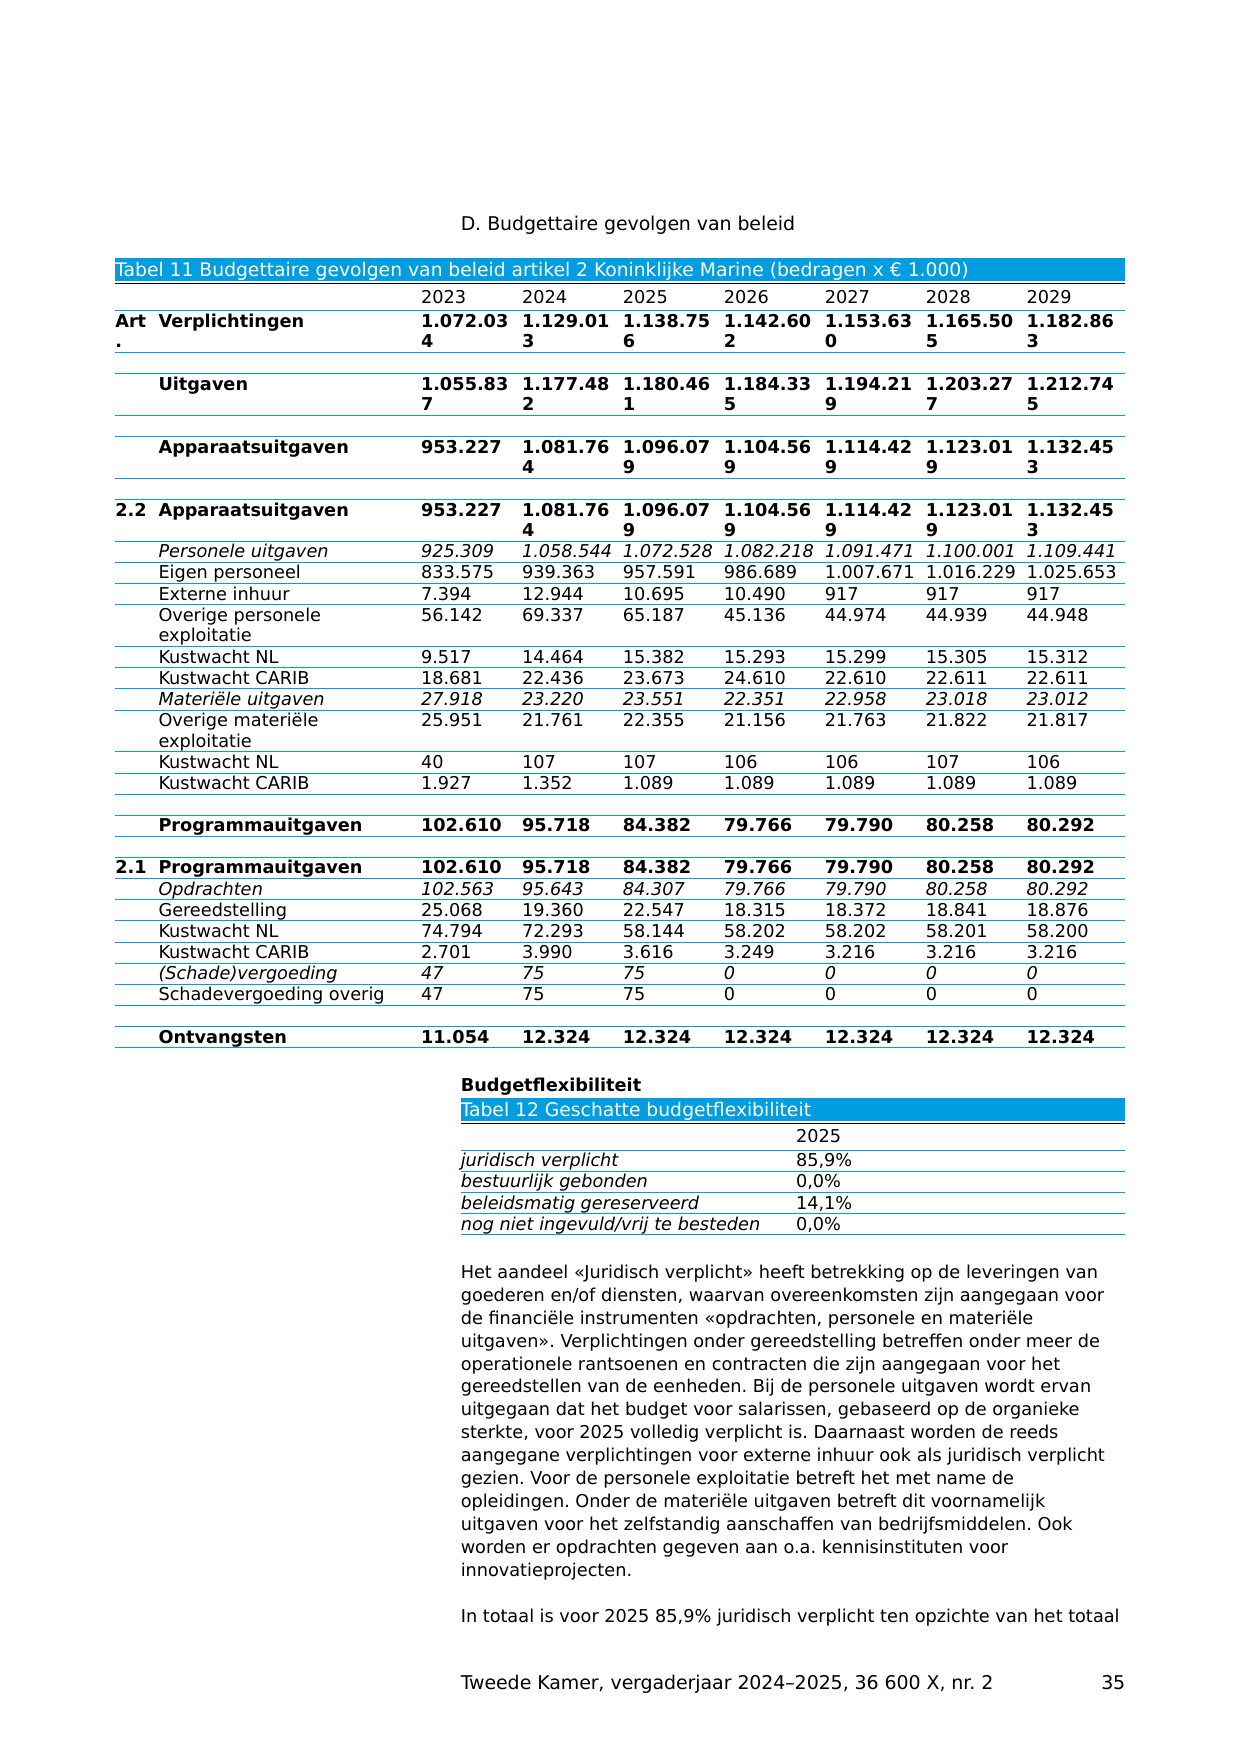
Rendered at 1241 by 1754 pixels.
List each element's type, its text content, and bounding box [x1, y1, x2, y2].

table_cell 22.611 [923, 668, 1023, 688]
table_cell 1.007.671 [822, 563, 923, 583]
table_cell 25.068 [418, 900, 519, 920]
table_cell 102.563 [418, 879, 519, 899]
table_cell 106 [721, 752, 822, 772]
table_cell 2028 [923, 284, 1023, 310]
table_cell [155, 416, 418, 436]
table_cell 21.822 [923, 711, 1023, 751]
table_cell (Schade)vergoeding [155, 964, 418, 984]
table_cell 1.203.277 [923, 374, 1023, 415]
table_cell 0 [822, 964, 923, 984]
table_cell 80.258 [923, 879, 1023, 899]
table_cell [418, 795, 519, 815]
table_cell 1.081.764 [519, 500, 620, 541]
table_cell [155, 284, 418, 310]
table_cell 107 [620, 752, 721, 772]
table_cell 0 [721, 964, 822, 984]
table_cell 40 [418, 752, 519, 772]
table_cell 1.089 [620, 774, 721, 793]
table_cell [620, 795, 721, 815]
table_cell [1024, 795, 1125, 815]
table_cell [115, 985, 155, 1005]
table_cell 1.089 [721, 774, 822, 793]
table_cell 1.055.837 [418, 374, 519, 415]
table_cell 79.766 [721, 879, 822, 899]
table_cell 72.293 [519, 921, 620, 942]
table_cell [155, 795, 418, 815]
table_cell Opdrachten [155, 879, 418, 899]
table_cell Programmauitgaven [155, 858, 418, 878]
table_cell [115, 816, 155, 836]
table_cell 11.054 [418, 1027, 519, 1047]
table_cell [1024, 1006, 1125, 1026]
table_cell 23.018 [923, 689, 1023, 709]
table_cell beleidsmatig gereserveerd [461, 1193, 793, 1213]
table_cell [115, 837, 155, 857]
table_cell 75 [519, 985, 620, 1005]
table_cell 957.591 [620, 563, 721, 583]
table_cell 14.464 [519, 647, 620, 667]
table_cell 79.790 [822, 858, 923, 878]
table_cell [115, 437, 155, 478]
table_cell 79.766 [721, 816, 822, 836]
table_cell 10.490 [721, 584, 822, 604]
table_cell [418, 837, 519, 857]
table_cell [115, 284, 155, 310]
table_cell [923, 479, 1023, 499]
table_cell [620, 416, 721, 436]
table_cell [115, 416, 155, 436]
table_cell 47 [418, 964, 519, 984]
table_cell 95.643 [519, 879, 620, 899]
table_cell [115, 774, 155, 793]
table_cell [115, 689, 155, 709]
table_cell 15.312 [1024, 647, 1125, 667]
table_cell 917 [923, 584, 1023, 604]
table_cell 2.1 [115, 858, 155, 878]
table_cell 0 [1024, 985, 1125, 1005]
table_cell [115, 647, 155, 667]
text In totaal is voor 2025 85,9% juridisch verplicht ten opzichte van het totaal [461, 1604, 1125, 1627]
table_cell 44.974 [822, 605, 923, 646]
table_cell 3.990 [519, 943, 620, 963]
table_cell 1.142.602 [721, 311, 822, 352]
table_cell 56.142 [418, 605, 519, 646]
table_cell Schadevergoeding overig [155, 985, 418, 1005]
table_cell Apparaatsuitgaven [155, 500, 418, 541]
table_cell [721, 416, 822, 436]
table_cell 69.337 [519, 605, 620, 646]
table_cell 22.611 [1024, 668, 1125, 688]
table_cell 1.182.863 [1024, 311, 1125, 352]
table_cell 2026 [721, 284, 822, 310]
table_cell 21.761 [519, 711, 620, 751]
table_cell [1024, 353, 1125, 373]
table_cell 58.201 [923, 921, 1023, 942]
table_cell 0 [721, 985, 822, 1005]
table_cell [155, 479, 418, 499]
table_cell 22.958 [822, 689, 923, 709]
table_cell [923, 353, 1023, 373]
table_cell [155, 353, 418, 373]
table_cell 1.352 [519, 774, 620, 793]
table_cell 1.025.653 [1024, 563, 1125, 583]
table_cell 2023 [418, 284, 519, 310]
table_cell [620, 479, 721, 499]
table_cell [519, 479, 620, 499]
table_cell [822, 837, 923, 857]
table_cell 84.382 [620, 816, 721, 836]
table_cell 22.610 [822, 668, 923, 688]
table_cell 75 [620, 985, 721, 1005]
table_cell 65.187 [620, 605, 721, 646]
table_cell [822, 479, 923, 499]
table_cell Overige personele exploitatie [155, 605, 418, 646]
table_cell 95.718 [519, 816, 620, 836]
table_cell 1.081.764 [519, 437, 620, 478]
table_cell [721, 795, 822, 815]
title D. Budgettaire gevolgen van beleid [461, 213, 1125, 235]
table_cell 85,9% [793, 1151, 1125, 1171]
table_cell [822, 1006, 923, 1026]
table_cell Kustwacht CARIB [155, 943, 418, 963]
table_cell 58.202 [822, 921, 923, 942]
table_cell Kustwacht CARIB [155, 774, 418, 793]
table_cell [115, 879, 155, 899]
table_cell 14,1% [793, 1193, 1125, 1213]
table_cell 1.123.019 [923, 500, 1023, 541]
table_cell Materiële uitgaven [155, 689, 418, 709]
table_cell 27.918 [418, 689, 519, 709]
table_cell [519, 353, 620, 373]
table_cell 2029 [1024, 284, 1125, 310]
table_cell [721, 353, 822, 373]
table_cell Apparaatsuitgaven [155, 437, 418, 478]
table_cell 106 [822, 752, 923, 772]
table_cell 1.184.335 [721, 374, 822, 415]
table_cell [155, 837, 418, 857]
table_cell 2025 [793, 1124, 1125, 1150]
table_cell 22.351 [721, 689, 822, 709]
table_cell 0,0% [793, 1214, 1125, 1234]
table_cell 18.372 [822, 900, 923, 920]
table_cell Kustwacht NL [155, 647, 418, 667]
table_cell [519, 416, 620, 436]
table_cell 1.212.745 [1024, 374, 1125, 415]
table_cell nog niet ingevuld/vrij te besteden [461, 1214, 793, 1234]
table_cell 1.123.019 [923, 437, 1023, 478]
table_cell 23.551 [620, 689, 721, 709]
table_cell 953.227 [418, 500, 519, 541]
table_cell 10.695 [620, 584, 721, 604]
table_cell 84.307 [620, 879, 721, 899]
table_cell 21.156 [721, 711, 822, 751]
table_cell 1.091.471 [822, 542, 923, 562]
table_cell 44.939 [923, 605, 1023, 646]
table_cell 1.132.453 [1024, 437, 1125, 478]
text Budgetflexibiliteit [461, 1073, 1125, 1096]
table_cell 1.082.218 [721, 542, 822, 562]
table_cell [115, 1027, 155, 1047]
table_cell [620, 837, 721, 857]
table_cell 95.718 [519, 858, 620, 878]
table_cell 0 [923, 964, 1023, 984]
table_cell 0 [1024, 964, 1125, 984]
table_cell 1.089 [822, 774, 923, 793]
table_cell [418, 479, 519, 499]
table_cell [155, 1006, 418, 1026]
table_cell [519, 837, 620, 857]
table_cell 107 [519, 752, 620, 772]
table_cell 102.610 [418, 858, 519, 878]
table_cell 2.701 [418, 943, 519, 963]
table_cell 22.547 [620, 900, 721, 920]
table_cell [923, 837, 1023, 857]
table_cell 80.258 [923, 816, 1023, 836]
table_cell 833.575 [418, 563, 519, 583]
table_cell 1.104.569 [721, 437, 822, 478]
table_cell 3.249 [721, 943, 822, 963]
table_cell [822, 353, 923, 373]
table_cell 3.216 [822, 943, 923, 963]
text Het aandeel «Juridisch verplicht» heeft betrekking op de leveringen van goederen en/of diensten, waarvan overeenkomsten zijn aangegaan voor de financiële instrumenten «opdrachten, personele en materiële uitgaven». Verplichtingen onder gereedstelling betreffen onder meer de operationele rantsoenen en contracten die zijn aangegaan voor het gereedstellen van de eenheden. Bij de personele uitgaven wordt ervan uitgegaan dat het budget voor salarissen, gebaseerd op de organieke sterkte, voor 2025 volledig verplicht is. Daarnaast worden de reeds aangegane verplichtingen voor externe inhuur ook als juridisch verplicht gezien. Voor de personele exploitatie betreft het met name de opleidingen. Onder de materiële uitgaven betreft dit voornamelijk uitgaven voor het zelfstandig aanschaffen van bedrijfsmiddelen. Ook worden er opdrachten gegeven aan o.a. kennisinstituten voor innovatieprojecten. [461, 1260, 1125, 1581]
table_cell 23.012 [1024, 689, 1125, 709]
table_cell Programmauitgaven [155, 816, 418, 836]
table_cell [721, 837, 822, 857]
table_cell 79.790 [822, 879, 923, 899]
table_cell 0 [822, 985, 923, 1005]
table_cell [519, 795, 620, 815]
table_cell 19.360 [519, 900, 620, 920]
table_cell [1024, 416, 1125, 436]
table_cell 107 [923, 752, 1023, 772]
table_cell 3.216 [923, 943, 1023, 963]
table_cell Kustwacht CARIB [155, 668, 418, 688]
table_cell [519, 1006, 620, 1026]
table_cell 44.948 [1024, 605, 1125, 646]
table_cell bestuurlijk gebonden [461, 1172, 793, 1192]
table_cell [115, 964, 155, 984]
table_cell 80.292 [1024, 879, 1125, 899]
table_cell 58.200 [1024, 921, 1125, 942]
table_cell Ontvangsten [155, 1027, 418, 1047]
table_cell 80.258 [923, 858, 1023, 878]
table_cell 1.138.756 [620, 311, 721, 352]
table_cell [923, 1006, 1023, 1026]
table_cell 986.689 [721, 563, 822, 583]
table_cell 18.315 [721, 900, 822, 920]
table_cell [1024, 479, 1125, 499]
table_cell 1.096.079 [620, 500, 721, 541]
table_cell [115, 668, 155, 688]
table_cell 22.436 [519, 668, 620, 688]
table_cell Kustwacht NL [155, 752, 418, 772]
table_cell [822, 416, 923, 436]
table_cell 15.299 [822, 647, 923, 667]
table_cell 25.951 [418, 711, 519, 751]
table_cell 80.292 [1024, 858, 1125, 878]
table_cell 1.096.079 [620, 437, 721, 478]
table_cell 80.292 [1024, 816, 1125, 836]
table_cell Verplichtingen [155, 311, 418, 352]
table_cell Art. [115, 311, 155, 352]
table_cell 12.324 [620, 1027, 721, 1047]
table_cell 1.114.429 [822, 437, 923, 478]
table_cell [115, 943, 155, 963]
table_cell 3.216 [1024, 943, 1125, 963]
table_cell 1.089 [1024, 774, 1125, 793]
table_cell Externe inhuur [155, 584, 418, 604]
table_cell 7.394 [418, 584, 519, 604]
table_cell 953.227 [418, 437, 519, 478]
table_cell 1.016.229 [923, 563, 1023, 583]
table_cell 18.841 [923, 900, 1023, 920]
table_cell [620, 1006, 721, 1026]
table_cell 1.177.482 [519, 374, 620, 415]
table_cell 12.324 [1024, 1027, 1125, 1047]
table_cell Overige materiële exploitatie [155, 711, 418, 751]
table_cell 18.876 [1024, 900, 1125, 920]
table_cell 79.790 [822, 816, 923, 836]
table_cell [115, 752, 155, 772]
table_cell 1.100.001 [923, 542, 1023, 562]
table_cell [721, 1006, 822, 1026]
table_cell 24.610 [721, 668, 822, 688]
table_cell Kustwacht NL [155, 921, 418, 942]
table_cell 15.305 [923, 647, 1023, 667]
table_cell [1024, 837, 1125, 857]
table_cell juridisch verplicht [461, 1151, 793, 1171]
table_cell 58.144 [620, 921, 721, 942]
table_cell 1.072.528 [620, 542, 721, 562]
table_cell 1.165.505 [923, 311, 1023, 352]
table_cell Personele uitgaven [155, 542, 418, 562]
table_cell 917 [1024, 584, 1125, 604]
table_cell 2.2 [115, 500, 155, 541]
table_cell [822, 795, 923, 815]
table_cell 106 [1024, 752, 1125, 772]
table_cell 84.382 [620, 858, 721, 878]
table_cell 12.944 [519, 584, 620, 604]
table_cell [418, 1006, 519, 1026]
table_cell [115, 921, 155, 942]
table_cell [115, 353, 155, 373]
table_cell [115, 900, 155, 920]
table_cell [115, 563, 155, 583]
table_cell 22.355 [620, 711, 721, 751]
table_cell 1.109.441 [1024, 542, 1125, 562]
table_cell [923, 795, 1023, 815]
table_cell 15.382 [620, 647, 721, 667]
table_cell [418, 416, 519, 436]
table_cell 12.324 [822, 1027, 923, 1047]
table_cell 1.089 [923, 774, 1023, 793]
table_cell 1.194.219 [822, 374, 923, 415]
table_cell [923, 416, 1023, 436]
table_cell 23.220 [519, 689, 620, 709]
table_cell 45.136 [721, 605, 822, 646]
table_cell 0 [923, 985, 1023, 1005]
table_cell 75 [620, 964, 721, 984]
table_cell [115, 1006, 155, 1026]
table_cell 1.058.544 [519, 542, 620, 562]
table_cell 1.927 [418, 774, 519, 793]
table_cell 15.293 [721, 647, 822, 667]
table_cell 21.817 [1024, 711, 1125, 751]
table_cell [461, 1124, 793, 1150]
table_cell [115, 711, 155, 751]
table_cell [115, 795, 155, 815]
table_cell 3.616 [620, 943, 721, 963]
table_cell [721, 479, 822, 499]
table_cell 2027 [822, 284, 923, 310]
table_cell 18.681 [418, 668, 519, 688]
table_cell 1.180.461 [620, 374, 721, 415]
table_cell 21.763 [822, 711, 923, 751]
table_cell 1.153.630 [822, 311, 923, 352]
table_cell 23.673 [620, 668, 721, 688]
table_cell 102.610 [418, 816, 519, 836]
table_cell 925.309 [418, 542, 519, 562]
table_cell [115, 605, 155, 646]
table_cell 1.104.569 [721, 500, 822, 541]
table_cell 74.794 [418, 921, 519, 942]
table_cell 1.129.013 [519, 311, 620, 352]
table_cell 1.132.453 [1024, 500, 1125, 541]
table_cell Uitgaven [155, 374, 418, 415]
table_cell [115, 542, 155, 562]
table_cell 47 [418, 985, 519, 1005]
table_cell 9.517 [418, 647, 519, 667]
table_cell 12.324 [519, 1027, 620, 1047]
table_cell 12.324 [923, 1027, 1023, 1047]
table_cell 79.766 [721, 858, 822, 878]
table_cell 58.202 [721, 921, 822, 942]
table_cell [418, 353, 519, 373]
table_cell Gereedstelling [155, 900, 418, 920]
table_cell 2025 [620, 284, 721, 310]
table_cell [620, 353, 721, 373]
table_cell 939.363 [519, 563, 620, 583]
table_cell 0,0% [793, 1172, 1125, 1192]
table_cell [115, 479, 155, 499]
table_cell [115, 374, 155, 415]
table_cell 917 [822, 584, 923, 604]
table_cell 75 [519, 964, 620, 984]
table_cell 2024 [519, 284, 620, 310]
table_cell 1.072.034 [418, 311, 519, 352]
table_cell [115, 584, 155, 604]
table_cell 12.324 [721, 1027, 822, 1047]
table_cell 1.114.429 [822, 500, 923, 541]
table_cell Eigen personeel [155, 563, 418, 583]
